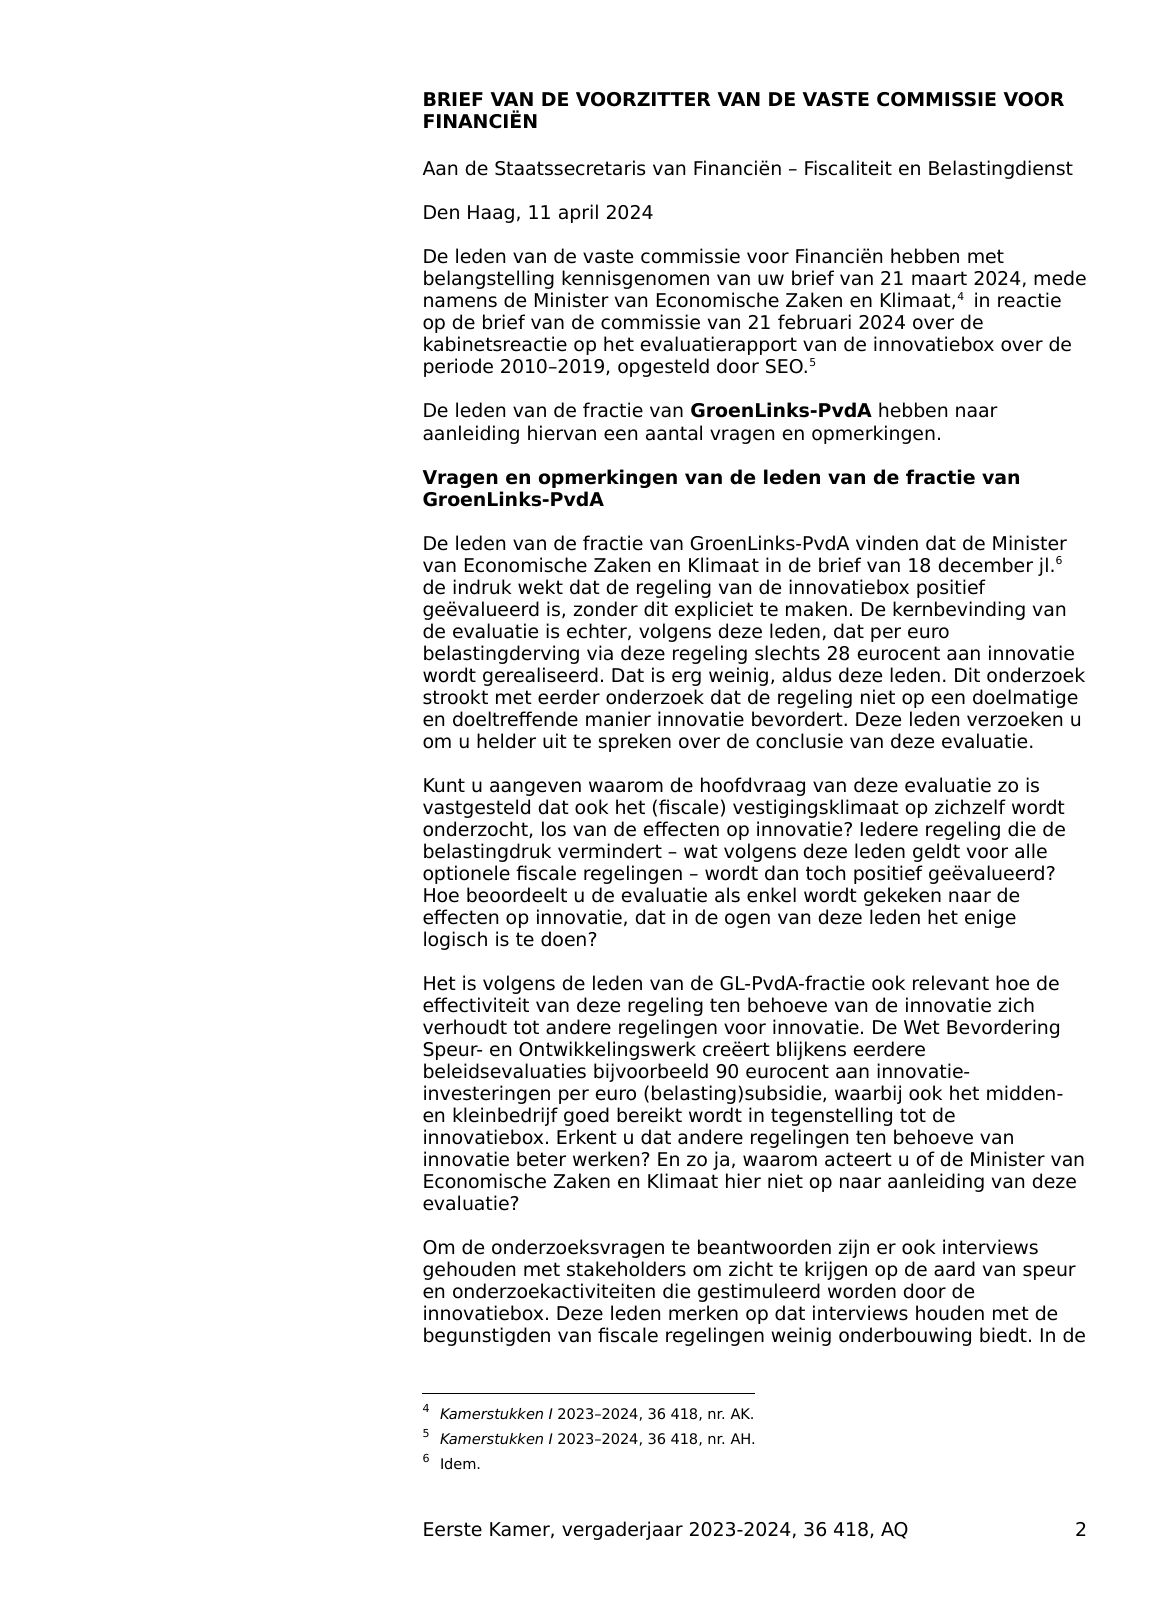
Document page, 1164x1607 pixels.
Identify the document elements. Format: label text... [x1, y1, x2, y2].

text Kamerstukken I 2023–2024, 36 418, nr. AK. [422, 1402, 1087, 1424]
text Om de onderzoeksvragen te beantwoorden zijn er ook interviews gehouden met stakeholders om zicht te krijgen op de aard van speur en onderzoekactiviteiten die gestimuleerd worden door de innovatiebox. Deze leden merken op dat interviews houden met de begunstigden van fiscale regelingen weinig onderbouwing biedt. In de [422, 1237, 1087, 1347]
text Kamerstukken I 2023–2024, 36 418, nr. AH. [422, 1427, 1087, 1449]
text De leden van de fractie van GroenLinks-PvdA hebben naar aanleiding hiervan een aantal vragen en opmerkingen. [422, 400, 1087, 444]
text Aan de Staatssecretaris van Financiën – Fiscaliteit en Belastingdienst [422, 158, 1087, 180]
text De leden van de fractie van GroenLinks-PvdA vinden dat de Minister van Economische Zaken en Klimaat in de brief van 18 december jl. de indruk wekt dat de regeling van de innovatiebox positief geëvalueerd is, zonder dit expliciet te maken. De kernbevinding van de evaluatie is echter, volgens deze leden, dat per euro belastingderving via deze regeling slechts 28 eurocent aan innovatie wordt gerealiseerd. Dat is erg weinig, aldus deze leden. Dit onderzoek strookt met eerder onderzoek dat de regeling niet op een doelmatige en doeltreffende manier innovatie bevordert. Deze leden verzoeken u om u helder uit te spreken over de conclusie van deze evaluatie. [422, 533, 1087, 752]
text Den Haag, 11 april 2024 [422, 202, 1087, 224]
text Het is volgens de leden van de GL-PvdA-fractie ook relevant hoe de effectiviteit van deze regeling ten behoeve van de innovatie zich verhoudt tot andere regelingen voor innovatie. De Wet Bevordering Speur- en Ontwikkelingswerk creëert blijkens eerdere beleidsevaluaties bijvoorbeeld 90 eurocent aan innovatie-investeringen per euro (belasting)subsidie, waarbij ook het midden- en kleinbedrijf goed bereikt wordt in tegenstelling tot de innovatiebox. Erkent u dat andere regelingen ten behoeve van innovatie beter werken? En zo ja, waarom acteert u of de Minister van Economische Zaken en Klimaat hier niet op naar aanleiding van deze evaluatie? [422, 973, 1087, 1214]
text Kunt u aangeven waarom de hoofdvraag van deze evaluatie zo is vastgesteld dat ook het (fiscale) vestigingsklimaat op zichzelf wordt onderzocht, los van de effecten op innovatie? Iedere regeling die de belastingdruk vermindert – wat volgens deze leden geldt voor alle optionele fiscale regelingen – wordt dan toch positief geëvalueerd? Hoe beoordeelt u de evaluatie als enkel wordt gekeken naar de effecten op innovatie, dat in de ogen van deze leden het enige logisch is te doen? [422, 775, 1087, 951]
text Idem. [422, 1452, 1087, 1474]
text De leden van de vaste commissie voor Financiën hebben met belangstelling kennisgenomen van uw brief van 21 maart 2024, mede namens de Minister van Economische Zaken en Klimaat, in reactie op de brief van de commissie van 21 februari 2024 over de kabinetsreactie op het evaluatierapport van de innovatiebox over de periode 2010–2019, opgesteld door SEO. [422, 246, 1087, 378]
subtitle Vragen en opmerkingen van de leden van de fractie van GroenLinks-PvdA [422, 467, 1087, 511]
subtitle BRIEF VAN DE VOORZITTER VAN DE VASTE COMMISSIE VOOR FINANCIËN [422, 89, 1087, 133]
